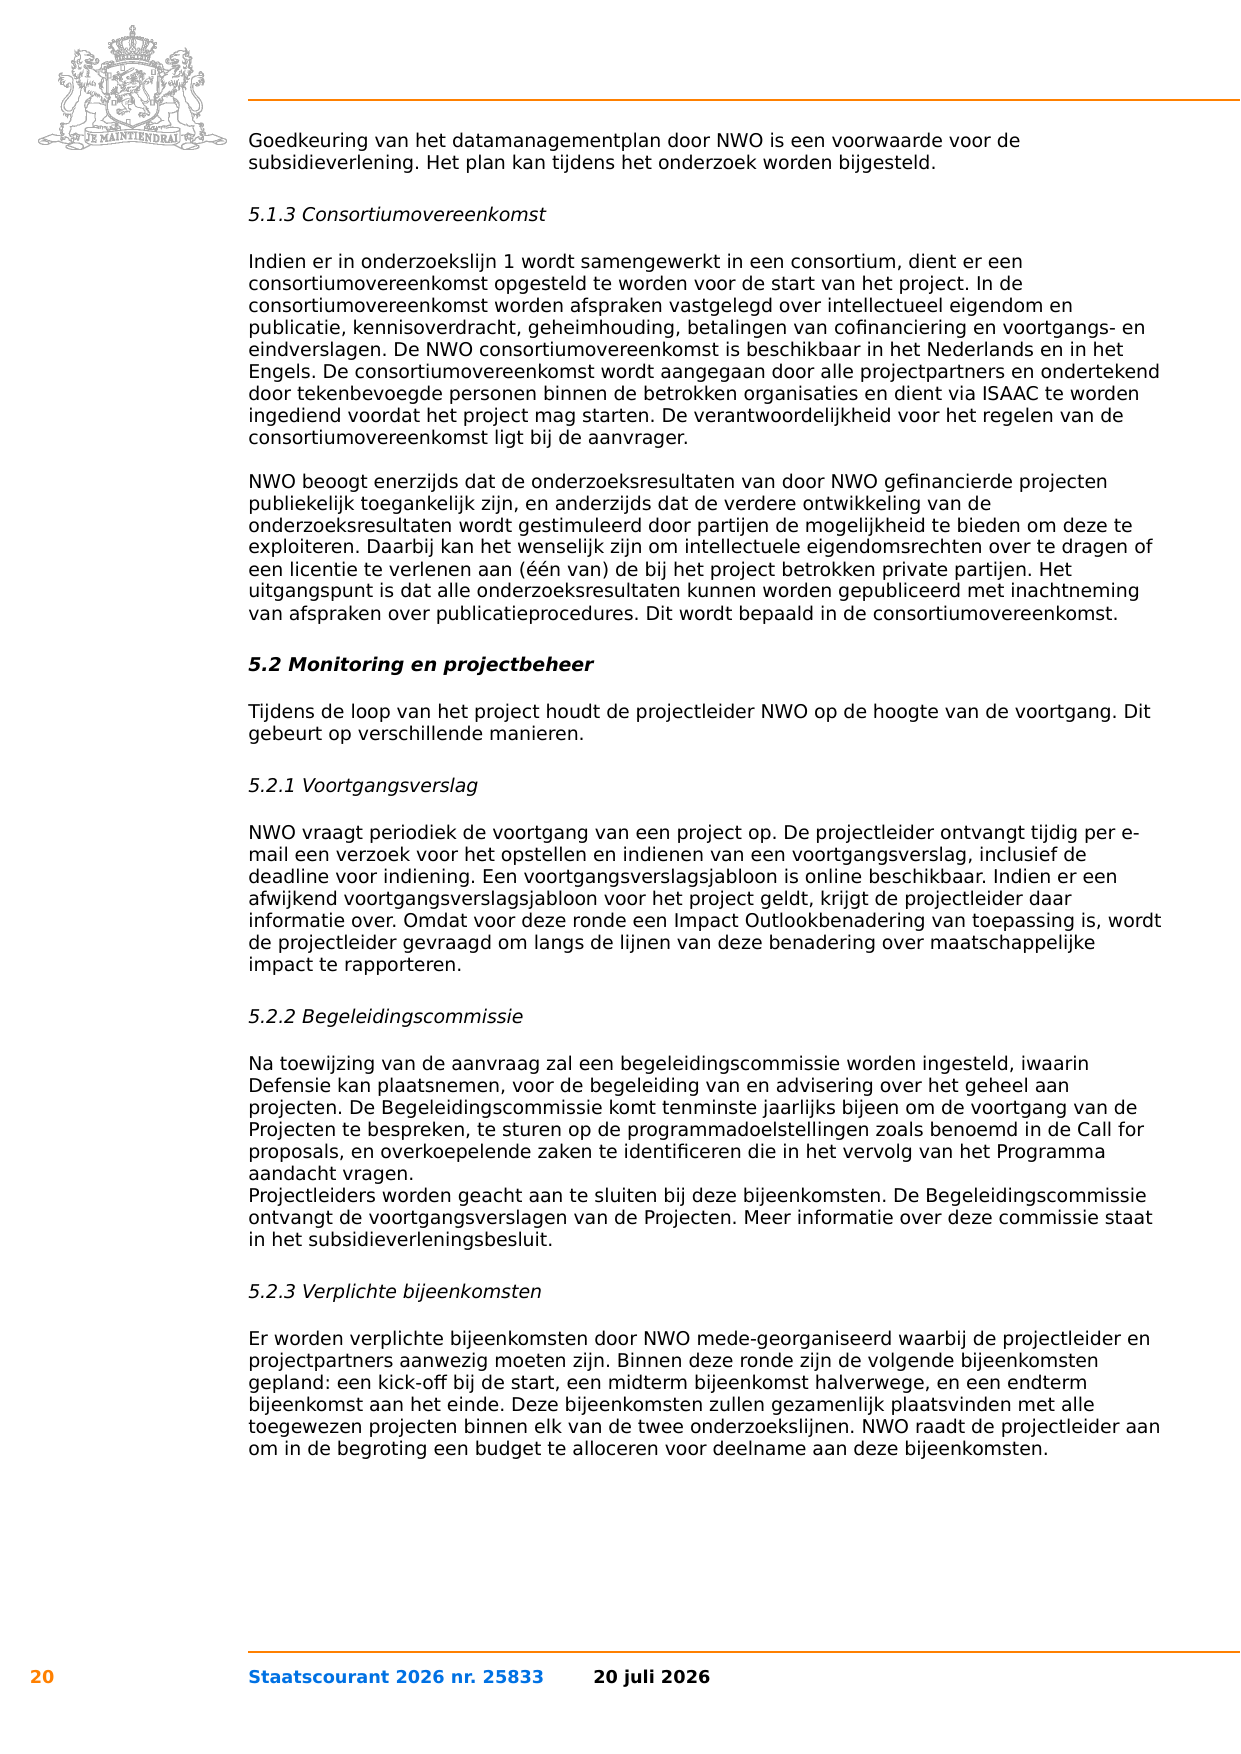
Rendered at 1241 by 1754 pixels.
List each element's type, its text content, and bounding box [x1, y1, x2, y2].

picture [38, 25, 227, 150]
text Er worden verplichte bijeenkomsten door NWO mede-georganiseerd waarbij de projectleider en projectpartners aanwezig moeten zijn. Binnen deze ronde zijn de volgende bijeenkomsten gepland: een kick-off bij de start, een midterm bijeenkomst halverwege, en een endterm bijeenkomst aan het einde. Deze bijeenkomsten zullen gezamenlijk plaatsvinden met alle toegewezen projecten binnen elk van de twee onderzoekslijnen. NWO raadt de projectleider aan om in de begroting een budget te alloceren voor deelname aan deze bijeenkomsten. [248, 1328, 1163, 1460]
subtitle 5.2.2 Begeleidingscommissie [248, 1006, 1163, 1028]
subtitle 5.1.3 Consortiumovereenkomst [248, 204, 1163, 226]
text NWO vraagt periodiek de voortgang van een project op. De projectleider ontvangt tijdig per e-mail een verzoek voor het opstellen en indienen van een voortgangsverslag, inclusief de deadline voor indiening. Een voortgangsverslagsjabloon is online beschikbaar. Indien er een afwijkend voortgangsverslagsjabloon voor het project geldt, krijgt de projectleider daar informatie over. Omdat voor deze ronde een Impact Outlookbenadering van toepassing is, wordt de projectleider gevraagd om langs de lijnen van deze benadering over maatschappelijke impact te rapporteren. [248, 822, 1163, 976]
text Na toewijzing van de aanvraag zal een begeleidingscommissie worden ingesteld, iwaarin Defensie kan plaatsnemen, voor de begeleiding van en advisering over het geheel aan projecten. De Begeleidingscommissie komt tenminste jaarlijks bijeen om de voortgang van de Projecten te bespreken, te sturen op de programmadoelstellingen zoals benoemd in de Call for proposals, en overkoepelende zaken te identificeren die in het vervolg van het Programma aandacht vragen. [248, 1053, 1163, 1185]
text Indien er in onderzoekslijn 1 wordt samengewerkt in een consortium, dient er een consortiumovereenkomst opgesteld te worden voor de start van het project. In de consortiumovereenkomst worden afspraken vastgelegd over intellectueel eigendom en publicatie, kennisoverdracht, geheimhouding, betalingen van cofinanciering en voortgangs- en eindverslagen. De NWO consortiumovereenkomst is beschikbaar in het Nederlands en in het Engels. De consortiumovereenkomst wordt aangegaan door alle projectpartners en ondertekend door tekenbevoegde personen binnen de betrokken organisaties en dient via ISAAC te worden ingediend voordat het project mag starten. De verantwoordelijkheid voor het regelen van de consortiumovereenkomst ligt bij de aanvrager. [248, 251, 1163, 449]
text NWO beoogt enerzijds dat de onderzoeksresultaten van door NWO gefinancierde projecten publiekelijk toegankelijk zijn, en anderzijds dat de verdere ontwikkeling van de onderzoeksresultaten wordt gestimuleerd door partijen de mogelijkheid te bieden om deze te exploiteren. Daarbij kan het wenselijk zijn om intellectuele eigendomsrechten over te dragen of een licentie te verlenen aan (één van) de bij het project betrokken private partijen. Het uitgangspunt is dat alle onderzoeksresultaten kunnen worden gepubliceerd met inachtneming van afspraken over publicatieprocedures. Dit wordt bepaald in de consortiumovereenkomst. [248, 471, 1163, 624]
text Tijdens de loop van het project houdt de projectleider NWO op de hoogte van de voortgang. Dit gebeurt op verschillende manieren. [248, 701, 1163, 745]
text Goedkeuring van het datamanagementplan door NWO is een voorwaarde voor de subsidieverlening. Het plan kan tijdens het onderzoek worden bijgesteld. [248, 130, 1163, 174]
text Projectleiders worden geacht aan te sluiten bij deze bijeenkomsten. De Begeleidingscommissie ontvangt de voortgangsverslagen van de Projecten. Meer informatie over deze commissie staat in het subsidieverleningsbesluit. [248, 1185, 1163, 1251]
subtitle 5.2.3 Verplichte bijeenkomsten [248, 1281, 1163, 1303]
subtitle 5.2 Monitoring en projectbeheer [248, 654, 1163, 676]
subtitle 5.2.1 Voortgangsverslag [248, 775, 1163, 797]
